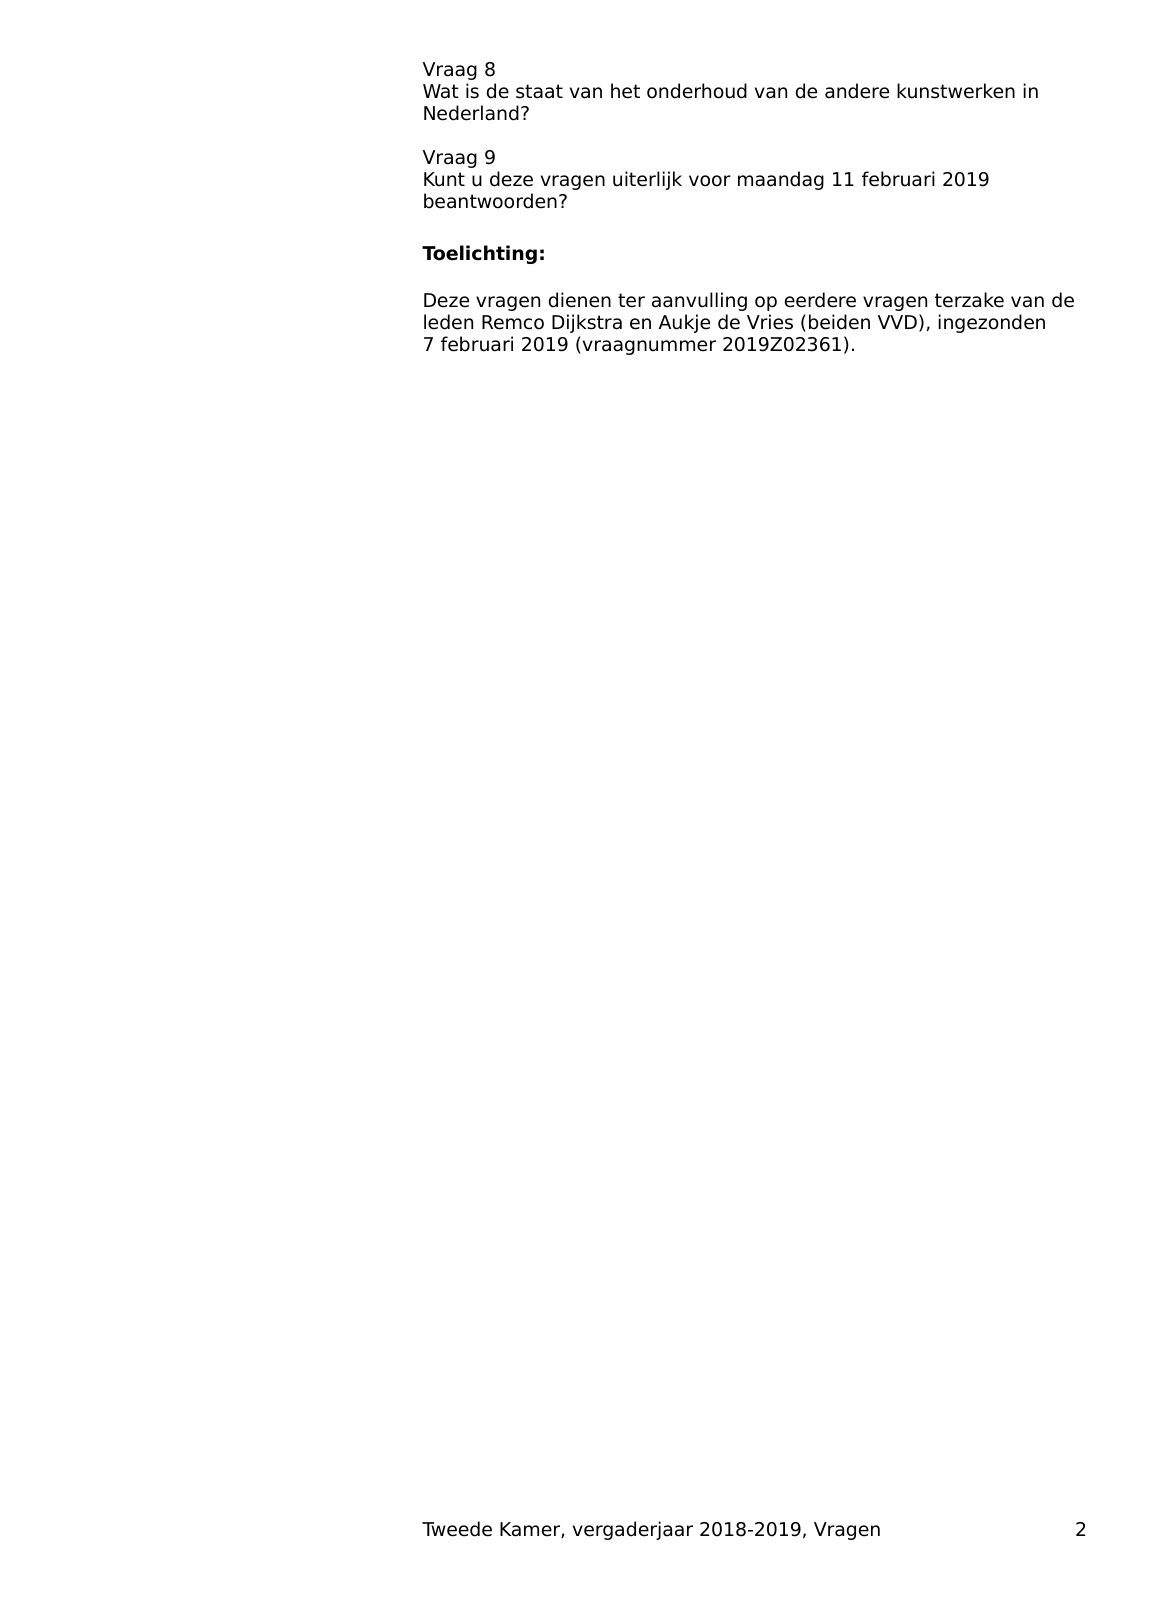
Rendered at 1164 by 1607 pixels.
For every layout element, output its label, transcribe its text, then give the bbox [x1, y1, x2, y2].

text Deze vragen dienen ter aanvulling op eerdere vragen terzake van de leden Remco Dijkstra en Aukje de Vries (beiden VVD), ingezonden 7 februari 2019 (vraagnummer 2019Z02361). [422, 290, 1087, 356]
text Wat is de staat van het onderhoud van de andere kunstwerken in Nederland? [422, 81, 1087, 125]
text Vraag 9 [422, 147, 1087, 169]
text Vraag 8 [422, 59, 1087, 81]
subtitle Toelichting: [422, 243, 1087, 265]
text Kunt u deze vragen uiterlijk voor maandag 11 februari 2019 beantwoorden? [422, 169, 1087, 213]
